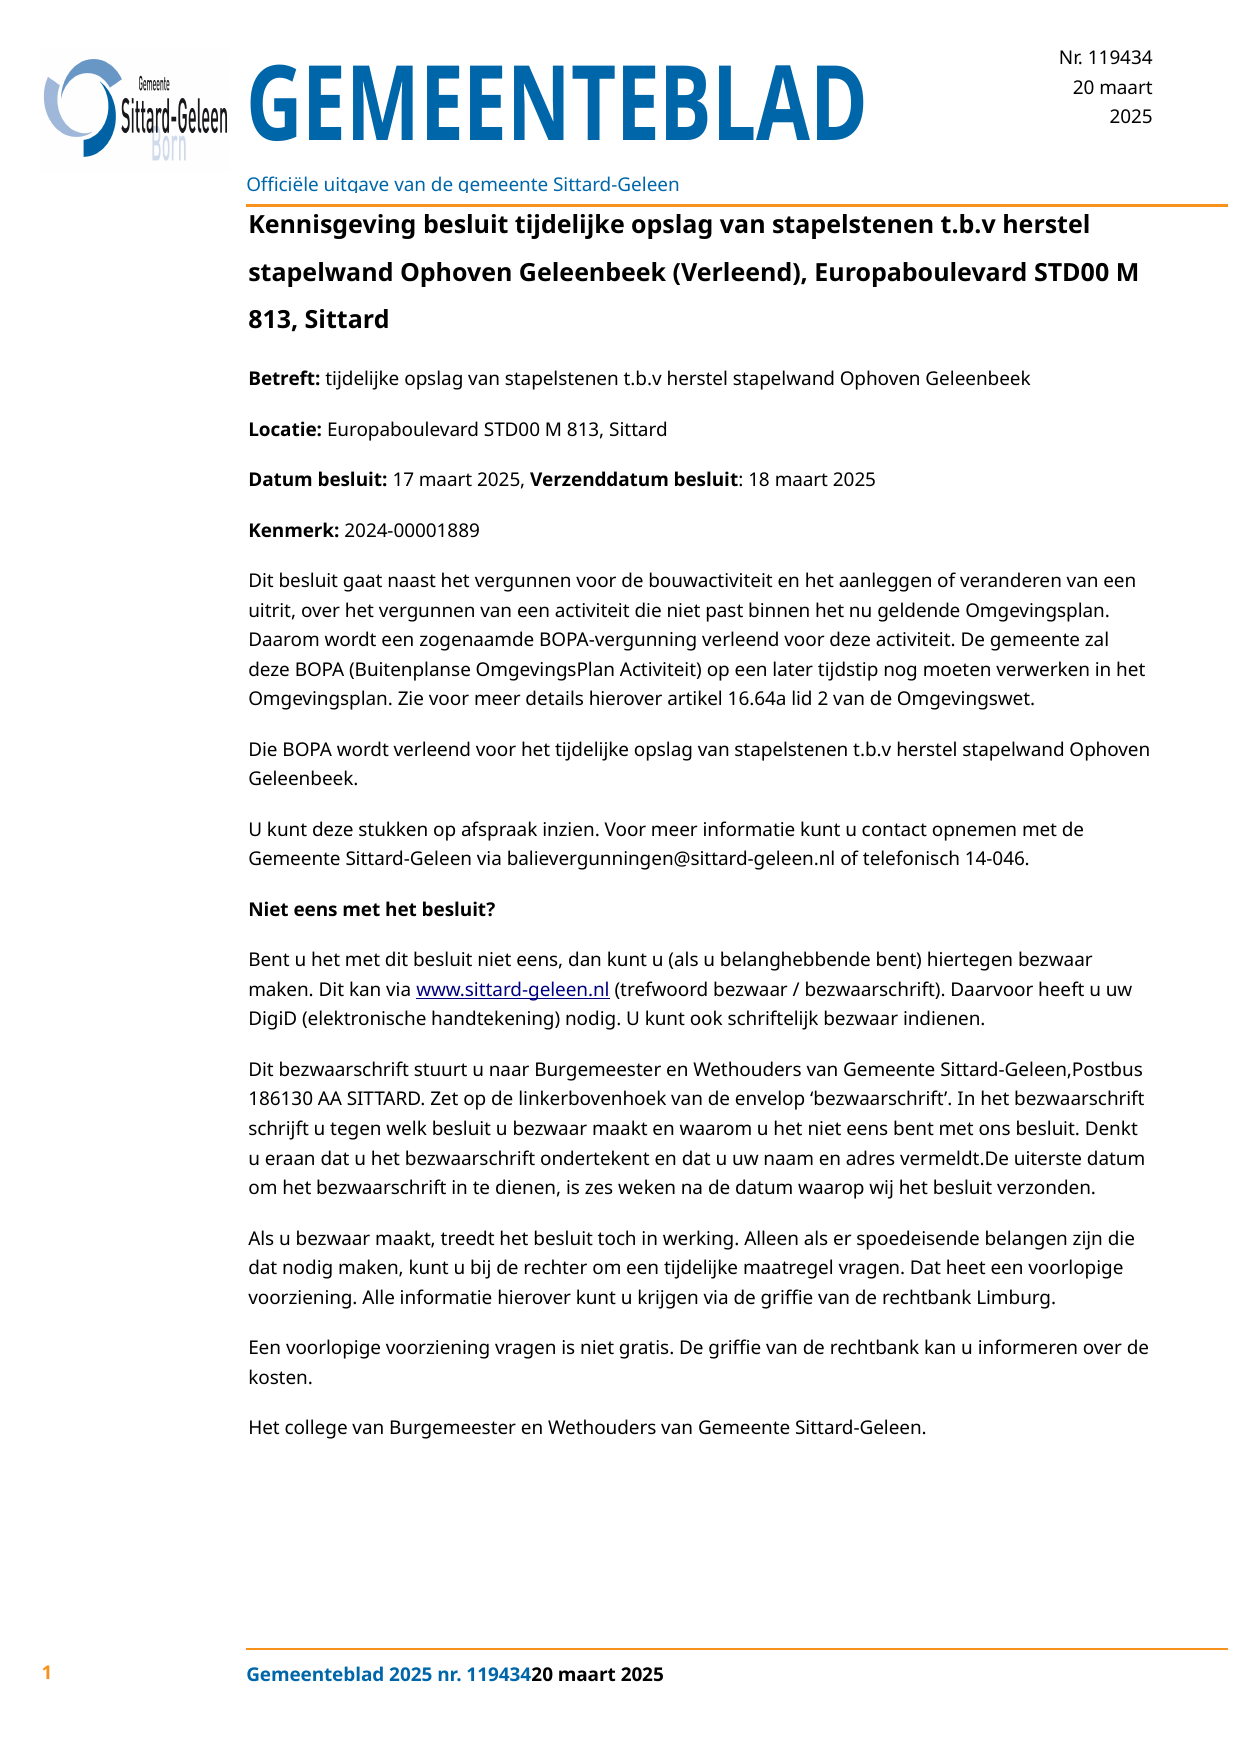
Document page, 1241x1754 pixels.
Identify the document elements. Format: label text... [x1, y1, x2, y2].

text Kenmerk: 2024-00001889 [248, 517, 1152, 542]
text U kunt deze stukken op afspraak inzien. Voor meer informatie kunt u contact opnemen met de Gemeente Sittard-Geleen via balievergunningen@sittard-geleen.nl of telefonisch 14-046. [248, 816, 1152, 871]
picture [41, 47, 231, 172]
text Locatie: Europaboulevard STD00 M 813, Sittard [248, 416, 1152, 442]
text Als u bezwaar maakt, treedt het besluit toch in werking. Alleen als er spoedeisende belangen zijn die dat nodig maken, kunt u bij de rechter om een tijdelijke maatregel vragen. Dat heet een voorlopige voorziening. Alle informatie hierover kunt u krijgen via de griffie van de rechtbank Limburg. [248, 1225, 1152, 1309]
text Bent u het met dit besluit niet eens, dan kunt u (als u belanghebbende bent) hiertegen bezwaar maken. Dit kan via www.sittard-geleen.nl (trefwoord bezwaar / bezwaarschrift). Daarvoor heeft u uw DigiD (elektronische handtekening) nodig. U kunt ook schriftelijk bezwaar indienen. [248, 946, 1152, 1031]
text Datum besluit: 17 maart 2025, Verzenddatum besluit: 18 maart 2025 [248, 466, 1152, 492]
text Een voorlopige voorziening vragen is niet gratis. De griffie van de rechtbank kan u informeren over de kosten. [248, 1334, 1152, 1389]
text Kennisgeving besluit tijdelijke opslag van stapelstenen t.b.v herstel stapelwand Ophoven Geleenbeek (Verleend), Europaboulevard STD00 M 813, Sittard [248, 207, 1152, 336]
text Het college van Burgemeester en Wethouders van Gemeente Sittard-Geleen. [248, 1414, 1152, 1440]
text Betreft: tijdelijke opslag van stapelstenen t.b.v herstel stapelwand Ophoven Geleenbeek [248, 366, 1152, 391]
text Die BOPA wordt verleend voor het tijdelijke opslag van stapelstenen t.b.v herstel stapelwand Ophoven Geleenbeek. [248, 736, 1152, 791]
text Dit besluit gaat naast het vergunnen voor de bouwactiviteit en het aanleggen of veranderen van een uitrit, over het vergunnen van een activiteit die niet past binnen het nu geldende Omgevingsplan. Daarom wordt een zogenaamde BOPA-vergunning verleend voor deze activiteit. De gemeente zal deze BOPA (Buitenplanse OmgevingsPlan Activiteit) op een later tijdstip nog moeten verwerken in het Omgevingsplan. Zie voor meer details hierover artikel 16.64a lid 2 van de Omgevingswet. [248, 567, 1152, 711]
text Dit bezwaarschrift stuurt u naar Burgemeester en Wethouders van Gemeente Sittard-Geleen,Postbus 186130 AA SITTARD. Zet op de linkerbovenhoek van de envelop ‘bezwaarschrift’. In het bezwaarschrift schrijft u tegen welk besluit u bezwaar maakt en waarom u het niet eens bent met ons besluit. Denkt u eraan dat u het bezwaarschrift ondertekent en dat u uw naam en adres vermeldt.De uiterste datum om het bezwaarschrift in te dienen, is zes weken na de datum waarop wij het besluit verzonden. [248, 1056, 1152, 1200]
text Niet eens met het besluit? [248, 896, 1152, 922]
